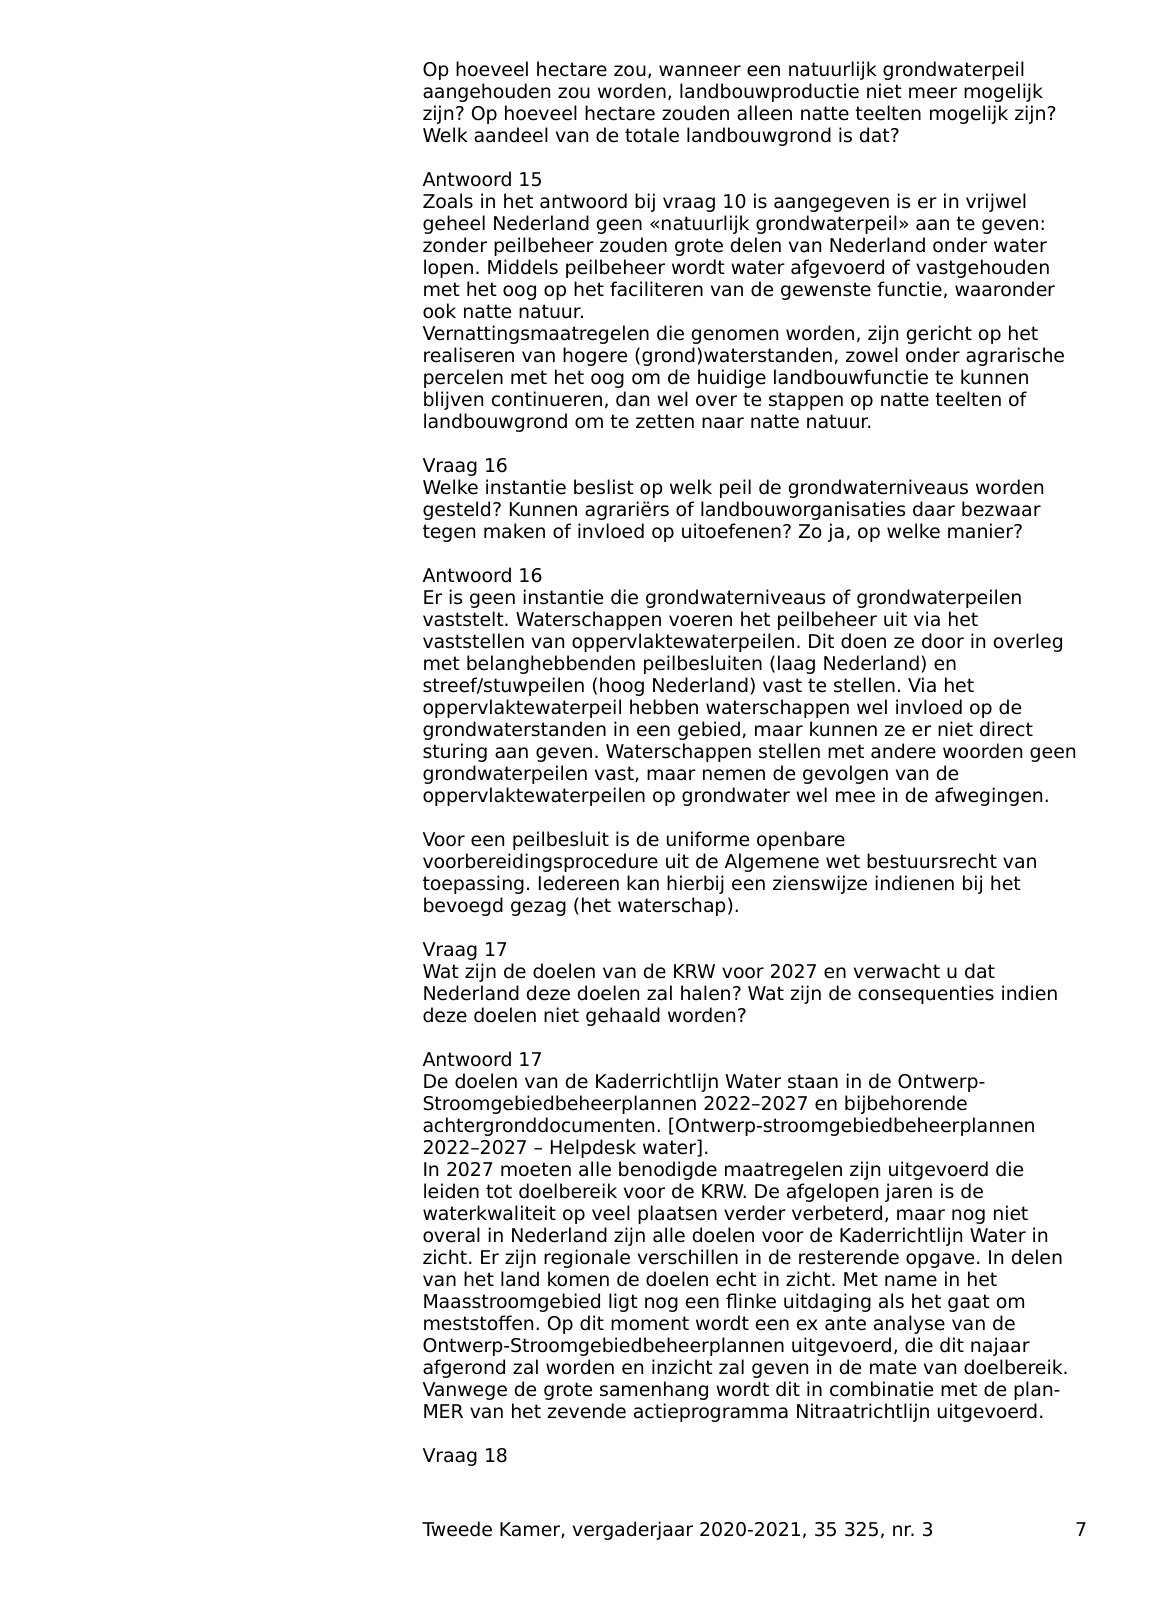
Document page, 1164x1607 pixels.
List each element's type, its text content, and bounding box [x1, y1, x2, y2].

text Vraag 18 [422, 1445, 1087, 1467]
text In 2027 moeten alle benodigde maatregelen zijn uitgevoerd die leiden tot doelbereik voor de KRW. De afgelopen jaren is de waterkwaliteit op veel plaatsen verder verbeterd, maar nog niet overal in Nederland zijn alle doelen voor de Kaderrichtlijn Water in zicht. Er zijn regionale verschillen in de resterende opgave. In delen van het land komen de doelen echt in zicht. Met name in het Maasstroomgebied ligt nog een flinke uitdaging als het gaat om meststoffen. Op dit moment wordt een ex ante analyse van de Ontwerp-Stroomgebiedbeheerplannen uitgevoerd, die dit najaar afgerond zal worden en inzicht zal geven in de mate van doelbereik. Vanwege de grote samenhang wordt dit in combinatie met de plan-MER van het zevende actieprogramma Nitraatrichtlijn uitgevoerd. [422, 1159, 1087, 1423]
text Wat zijn de doelen van de KRW voor 2027 en verwacht u dat Nederland deze doelen zal halen? Wat zijn de consequenties indien deze doelen niet gehaald worden? [422, 961, 1087, 1027]
text Antwoord 16 [422, 565, 1087, 587]
text Vraag 17 [422, 939, 1087, 961]
text Er is geen instantie die grondwaterniveaus of grondwaterpeilen vaststelt. Waterschappen voeren het peilbeheer uit via het vaststellen van oppervlaktewaterpeilen. Dit doen ze door in overleg met belanghebbenden peilbesluiten (laag Nederland) en streef/stuwpeilen (hoog Nederland) vast te stellen. Via het oppervlaktewaterpeil hebben waterschappen wel invloed op de grondwaterstanden in een gebied, maar kunnen ze er niet direct sturing aan geven. Waterschappen stellen met andere woorden geen grondwaterpeilen vast, maar nemen de gevolgen van de oppervlaktewaterpeilen op grondwater wel mee in de afwegingen. [422, 587, 1087, 807]
text Antwoord 15 [422, 169, 1087, 191]
text Antwoord 17 [422, 1049, 1087, 1071]
text Vraag 16 [422, 455, 1087, 477]
text Voor een peilbesluit is de uniforme openbare voorbereidingsprocedure uit de Algemene wet bestuursrecht van toepassing. Iedereen kan hierbij een zienswijze indienen bij het bevoegd gezag (het waterschap). [422, 829, 1087, 917]
text De doelen van de Kaderrichtlijn Water staan in de Ontwerp-Stroomgebiedbeheerplannen 2022–2027 en bijbehorende achtergronddocumenten. [Ontwerp-stroomgebiedbeheerplannen 2022–2027 – Helpdesk water]. [422, 1071, 1087, 1159]
text Zoals in het antwoord bij vraag 10 is aangegeven is er in vrijwel geheel Nederland geen «natuurlijk grondwaterpeil» aan te geven: zonder peilbeheer zouden grote delen van Nederland onder water lopen. Middels peilbeheer wordt water afgevoerd of vastgehouden met het oog op het faciliteren van de gewenste functie, waaronder ook natte natuur. [422, 191, 1087, 323]
text Welke instantie beslist op welk peil de grondwaterniveaus worden gesteld? Kunnen agrariërs of landbouworganisaties daar bezwaar tegen maken of invloed op uitoefenen? Zo ja, op welke manier? [422, 477, 1087, 543]
text Op hoeveel hectare zou, wanneer een natuurlijk grondwaterpeil aangehouden zou worden, landbouwproductie niet meer mogelijk zijn? Op hoeveel hectare zouden alleen natte teelten mogelijk zijn? Welk aandeel van de totale landbouwgrond is dat? [422, 59, 1087, 147]
text Vernattingsmaatregelen die genomen worden, zijn gericht op het realiseren van hogere (grond)waterstanden, zowel onder agrarische percelen met het oog om de huidige landbouwfunctie te kunnen blijven continueren, dan wel over te stappen op natte teelten of landbouwgrond om te zetten naar natte natuur. [422, 323, 1087, 433]
